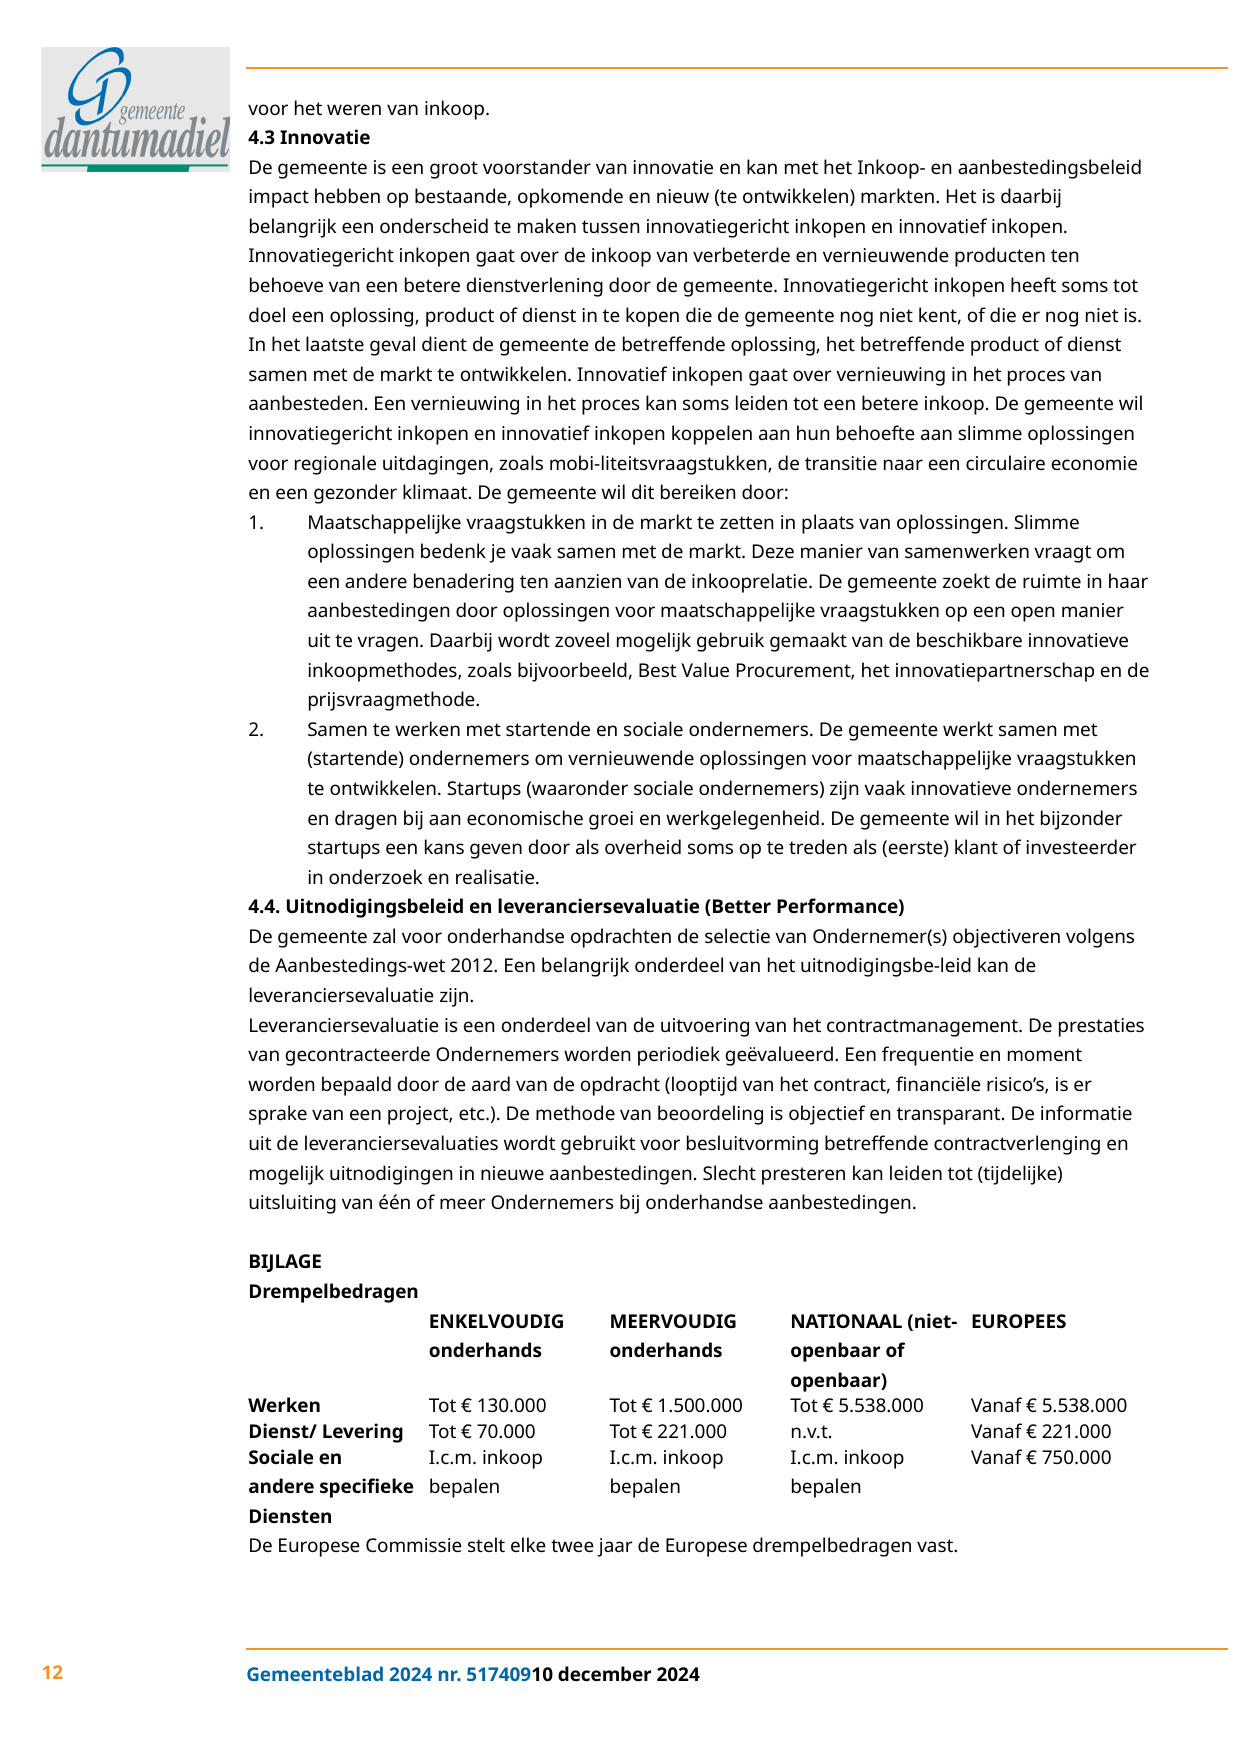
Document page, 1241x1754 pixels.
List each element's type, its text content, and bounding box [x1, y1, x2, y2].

text De gemeente is een groot voorstander van innovatie en kan met het Inkoop- en aanbestedingsbeleid impact hebben op bestaande, opkomende en nieuw (te ontwikkelen) markten. Het is daarbij belangrijk een onderscheid te maken tussen innovatiegericht inkopen en innovatief inkopen. Innovatiege­richt inkopen gaat over de inkoop van verbeterde en vernieu­wende producten ten behoeve van een betere dienstverle­ning door de gemeente. Innovatiegericht inkopen heeft soms tot doel een oplossing, product of dienst in te kopen die de gemeente nog niet kent, of die er nog niet is. In het laatste ge­val dient de gemeente de betreffende oplossing, het betref­fende product of dienst samen met de markt te ontwikkelen. Innovatief inkopen gaat over vernieuwing in het proces van aanbesteden. Een vernieuwing in het proces kan soms leiden tot een betere inkoop. De gemeente wil innovatiegericht in­kopen en innovatief inkopen koppelen aan hun behoefte aan slimme oplossingen voor regionale uitdagingen, zoals mobi-liteitsvraagstukken, de transitie naar een circulaire economie en een gezonder klimaat. De gemeente wil dit bereiken door: [248, 154, 1152, 505]
table_cell Sociale en andere specifieke Diensten [248, 1444, 429, 1529]
table_cell Tot € 70.000 [429, 1419, 609, 1444]
table_cell I.c.m. inkoop bepalen [790, 1444, 971, 1529]
text BIJLAGE [248, 1248, 1152, 1274]
text Leveranciersevaluatie is een onderdeel van de uitvoering van het contractmanagement. De prestaties van gecontracteerde Ondernemers worden periodiek geëvalueerd. Een frequentie en moment worden bepaald door de aard van de opdracht (looptijd van het contract, financiële risico’s, is er sprake van een project, etc.). De methode van beoordeling is objectief en transparant. De informatie uit de leveranciersevaluaties wordt gebruikt voor besluitvorming betreffende contractver­lenging en mogelijk uitnodigingen in nieuwe aanbestedingen. Slecht presteren kan leiden tot (tijdelijke) uitsluiting van één of meer Ondernemers bij onderhandse aanbestedingen. [248, 1012, 1152, 1215]
list Maatschappelijke vraagstukken in de markt te zetten in plaats van oplossingen. Slimme oplossingen bedenk je vaak samen met de markt. Deze manier van samen­werken vraagt om een andere benadering ten aanzien van de inkooprelatie. De gemeente zoekt de ruimte in haar aanbestedingen door oplossingen voor maatschap­pelijke vraagstukken op een open manier uit te vragen. Daarbij wordt zoveel mogelijk gebruik gemaakt van de beschikbare innovatieve inkoopmethodes, zoals bijvoor­beeld, Best Value Procurement, het innovatiepartner­schap en de prijsvraagmethode. [248, 509, 1152, 712]
text voor het weren van inkoop. [248, 95, 1152, 121]
table_cell I.c.m. inkoop bepalen [609, 1444, 790, 1529]
text De gemeente zal voor onderhandse opdrachten de selectie van Ondernemer(s) objectiveren volgens de Aanbestedings-wet 2012. Een belangrijk onderdeel van het uitnodigingsbe-leid kan de leveranciersevaluatie zijn. [248, 923, 1152, 1008]
list Samen te werken met startende en sociale ondernemers. De gemeente werkt samen met (startende) onderne­mers om vernieuwende oplossingen voor maatschappe­lijke vraagstukken te ontwikkelen. Startups (waaronder sociale ondernemers) zijn vaak innovatieve onderne­mers en dragen bij aan economische groei en werkge­legenheid. De gemeente wil in het bijzonder startups een kans geven door als overheid soms op te treden als (eerste) klant of investeerder in onderzoek en realisatie. [248, 716, 1152, 890]
table_cell Tot € 221.000 [609, 1419, 790, 1444]
table_cell Vanaf € 221.000 [971, 1419, 1152, 1444]
table_cell I.c.m. inkoop bepalen [429, 1444, 609, 1529]
table_cell Tot € 130.000 [429, 1393, 609, 1418]
table_header MEERVOUDIG onderhands [609, 1308, 790, 1393]
text 4.4. Uitnodigingsbeleid en leveranciers­evaluatie (Better Performance) [248, 893, 1152, 919]
table_header NATIONAAL (niet- openbaar of openbaar) [790, 1308, 971, 1393]
table_cell Tot € 1.500.000 [609, 1393, 790, 1418]
table_cell Vanaf € 5.538.000 [971, 1393, 1152, 1418]
table_header EUROPEES [971, 1308, 1152, 1393]
table_cell Vanaf € 750.000 [971, 1444, 1152, 1529]
table_cell Tot € 5.538.000 [790, 1393, 971, 1418]
table_cell Werken [248, 1393, 429, 1418]
text 4.3 Innovatie [248, 124, 1152, 150]
text Drempelbedragen [248, 1278, 1152, 1304]
picture [41, 47, 231, 172]
table_cell n.v.t. [790, 1419, 971, 1444]
text De Europese Commissie stelt elke twee jaar de Europese drempelbedragen vast. [248, 1532, 1152, 1558]
table_header ENKELVOUDIG onderhands [429, 1308, 609, 1393]
table_header [248, 1308, 429, 1393]
table_cell Dienst/ Levering [248, 1419, 429, 1444]
